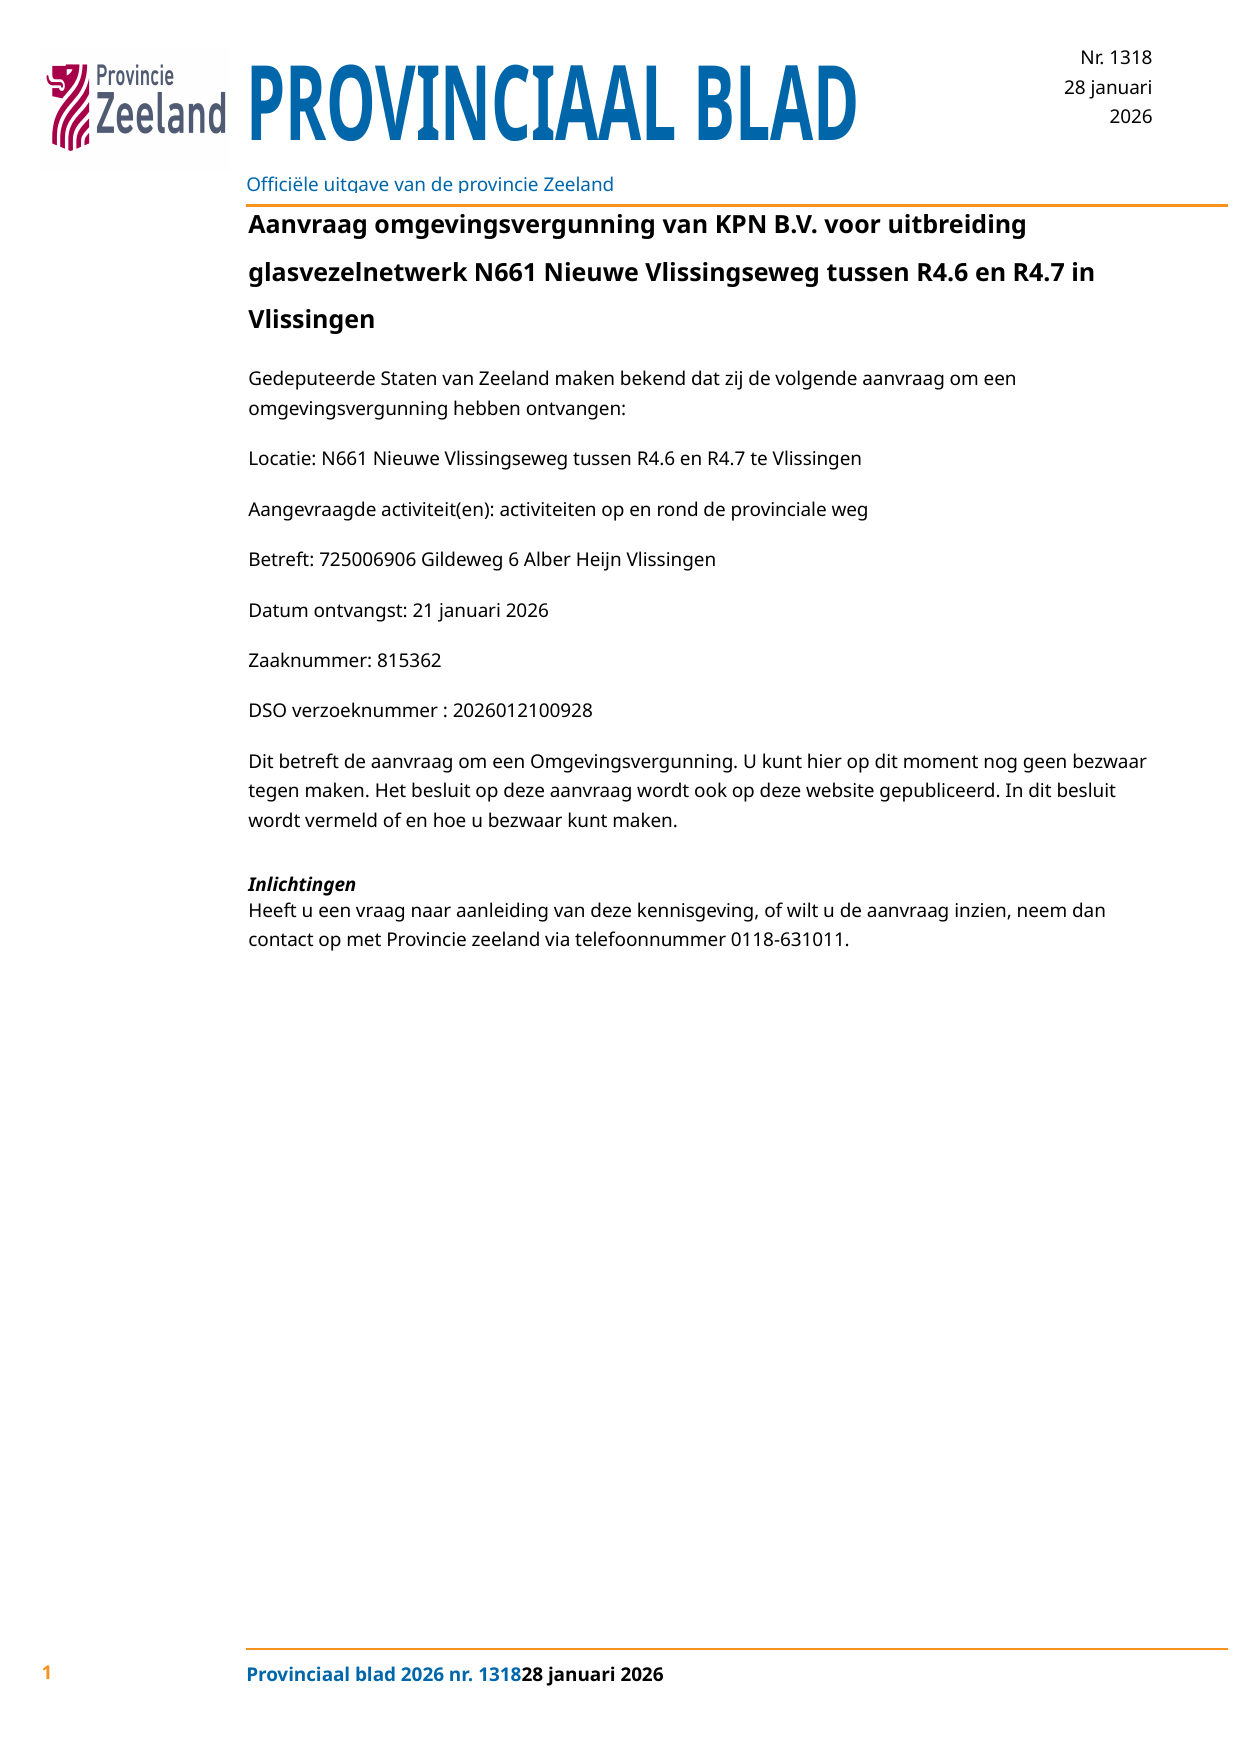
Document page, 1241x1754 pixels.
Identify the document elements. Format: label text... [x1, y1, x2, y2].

text Heeft u een vraag naar aanleiding van deze kennisgeving, of wilt u de aanvraag inzien, neem dan contact op met Provincie zeeland via telefoonnummer 0118-631011. [248, 897, 1152, 952]
picture [41, 47, 231, 172]
text Betreft: 725006906 Gildeweg 6 Alber Heijn Vlissingen [248, 546, 1152, 572]
text Datum ontvangst: 21 januari 2026 [248, 597, 1152, 622]
text Zaaknummer: 815362 [248, 647, 1152, 673]
text Aanvraag omgevingsvergunning van KPN B.V. voor uitbreiding glasvezelnetwerk N661 Nieuwe Vlissingseweg tussen R4.6 en R4.7 in Vlissingen [248, 207, 1152, 336]
text Inlichtingen [248, 871, 1152, 897]
text Aangevraagde activiteit(en): activiteiten op en rond de provinciale weg [248, 496, 1152, 522]
text DSO verzoeknummer : 2026012100928 [248, 698, 1152, 723]
text Locatie: N661 Nieuwe Vlissingseweg tussen R4.6 en R4.7 te Vlissingen [248, 446, 1152, 471]
text Gedeputeerde Staten van Zeeland maken bekend dat zij de volgende aanvraag om een omgevingsvergunning hebben ontvangen: [248, 366, 1152, 421]
text Dit betreft de aanvraag om een Omgevingsvergunning. U kunt hier op dit moment nog geen bezwaar tegen maken. Het besluit op deze aanvraag wordt ook op deze website gepubliceerd. In dit besluit wordt vermeld of en hoe u bezwaar kunt maken. [248, 748, 1152, 833]
